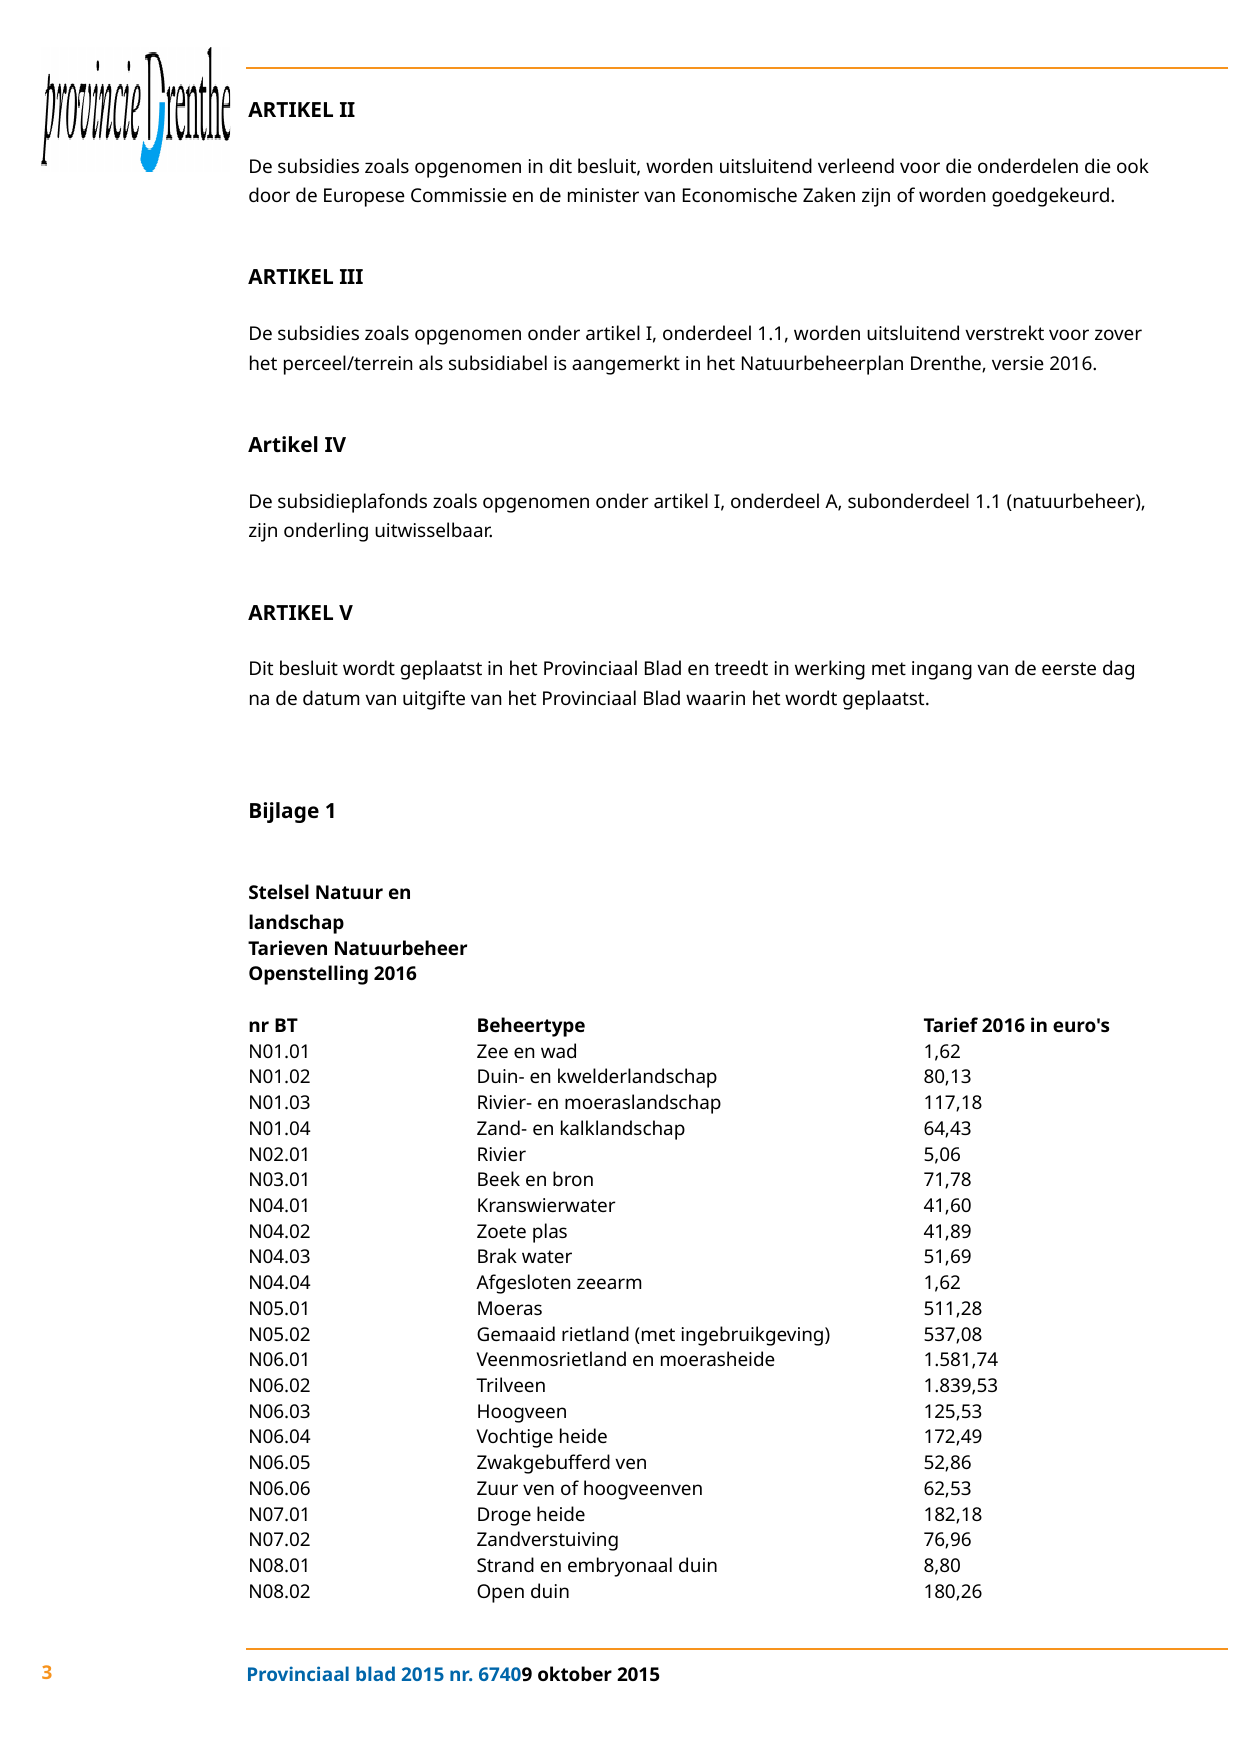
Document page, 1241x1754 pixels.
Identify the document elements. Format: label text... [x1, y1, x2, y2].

table_cell N06.05 [248, 1450, 476, 1475]
table_cell 537,08 [923, 1321, 1152, 1347]
text De subsidies zoals opgenomen onder artikel I, onderdeel 1.1, worden uitsluitend verstrekt voor zover het perceel/terrein als subsidiabel is aangemerkt in het Natuurbeheerplan Drenthe, versie 2016. [248, 320, 1152, 376]
table_cell N01.03 [248, 1089, 476, 1115]
table_cell 76,96 [923, 1527, 1152, 1552]
table_cell N01.04 [248, 1115, 476, 1141]
table_cell 180,26 [923, 1578, 1152, 1604]
table_cell [923, 986, 1152, 1012]
table_cell N06.03 [248, 1398, 476, 1424]
table_cell 52,86 [923, 1450, 1152, 1475]
table_cell Afgesloten zeearm [476, 1269, 923, 1295]
table_cell Duin- en kwelderlandschap [476, 1064, 923, 1089]
table_cell 1,62 [923, 1038, 1152, 1063]
text Bijlage 1 [248, 796, 1152, 824]
table_cell 62,53 [923, 1475, 1152, 1501]
table_cell Tarief 2016 in euro's [923, 1012, 1152, 1038]
table_cell N05.01 [248, 1295, 476, 1321]
table_cell [248, 986, 476, 1012]
table_cell N02.01 [248, 1141, 476, 1166]
table_cell 117,18 [923, 1089, 1152, 1115]
table_cell nr BT [248, 1012, 476, 1038]
table_cell Openstelling 2016 [248, 961, 476, 986]
text ARTIKEL II [248, 95, 1152, 123]
table_cell Tarieven Natuurbeheer [248, 935, 476, 961]
table_cell N07.01 [248, 1501, 476, 1527]
text Dit besluit wordt geplaatst in het Provinciaal Blad en treedt in werking met ingang van de eerste dag na de datum van uitgifte van het Provinciaal Blad waarin het wordt geplaatst. [248, 656, 1152, 711]
table_cell Open duin [476, 1578, 923, 1604]
table_cell Strand en embryonaal duin [476, 1553, 923, 1578]
table_cell N01.02 [248, 1064, 476, 1089]
text De subsidies zoals opgenomen in dit besluit, worden uitsluitend verleend voor die onderdelen die ook door de Europese Commissie en de minister van Economische Zaken zijn of worden goedgekeurd. [248, 153, 1152, 208]
table_cell Zand- en kalklandschap [476, 1115, 923, 1141]
table_cell Rivier [476, 1141, 923, 1166]
picture [41, 47, 231, 172]
table_cell N08.02 [248, 1578, 476, 1604]
table_cell Moeras [476, 1295, 923, 1321]
table_cell N06.04 [248, 1424, 476, 1449]
table_cell N06.02 [248, 1372, 476, 1398]
table_cell 71,78 [923, 1166, 1152, 1192]
table_cell 64,43 [923, 1115, 1152, 1141]
table_cell [476, 961, 923, 986]
table_cell 172,49 [923, 1424, 1152, 1449]
table_cell Hoogveen [476, 1398, 923, 1424]
table_cell 1.581,74 [923, 1347, 1152, 1372]
table_cell N04.04 [248, 1269, 476, 1295]
table_cell 125,53 [923, 1398, 1152, 1424]
table_cell N01.01 [248, 1038, 476, 1063]
text De subsidieplafonds zoals opgenomen onder artikel I, onderdeel A, subonderdeel 1.1 (natuurbeheer), zijn onderling uitwisselbaar. [248, 488, 1152, 543]
table_cell 1,62 [923, 1269, 1152, 1295]
text Artikel IV [248, 430, 1152, 458]
table_cell 1.839,53 [923, 1372, 1152, 1398]
table_cell Zandverstuiving [476, 1527, 923, 1552]
table_cell Trilveen [476, 1372, 923, 1398]
text ARTIKEL III [248, 262, 1152, 291]
table_cell 5,06 [923, 1141, 1152, 1166]
table_cell N06.01 [248, 1347, 476, 1372]
table_cell Zoete plas [476, 1218, 923, 1244]
table_cell 182,18 [923, 1501, 1152, 1527]
table_cell 41,89 [923, 1218, 1152, 1244]
table_header Stelsel Natuur en landschap [248, 880, 476, 935]
table_cell Vochtige heide [476, 1424, 923, 1449]
table_cell 511,28 [923, 1295, 1152, 1321]
table_cell Beheertype [476, 1012, 923, 1038]
table_cell Droge heide [476, 1501, 923, 1527]
table_cell [476, 986, 923, 1012]
table_cell Zwakgebufferd ven [476, 1450, 923, 1475]
table_cell Veenmosrietland en moerasheide [476, 1347, 923, 1372]
table_cell Beek en bron [476, 1166, 923, 1192]
table_cell 51,69 [923, 1244, 1152, 1269]
table_cell N03.01 [248, 1166, 476, 1192]
table_cell Zuur ven of hoogveenven [476, 1475, 923, 1501]
table_cell Gemaaid rietland (met ingebruikgeving) [476, 1321, 923, 1347]
table_cell N04.02 [248, 1218, 476, 1244]
table_cell Kranswierwater [476, 1192, 923, 1218]
table_cell [476, 935, 923, 961]
table_cell N05.02 [248, 1321, 476, 1347]
table_header [476, 880, 923, 935]
table_cell 80,13 [923, 1064, 1152, 1089]
table_cell N08.01 [248, 1553, 476, 1578]
table_cell N07.02 [248, 1527, 476, 1552]
text ARTIKEL V [248, 598, 1152, 626]
table_cell Rivier- en moeraslandschap [476, 1089, 923, 1115]
table_cell N04.01 [248, 1192, 476, 1218]
table_cell Zee en wad [476, 1038, 923, 1063]
table_cell N04.03 [248, 1244, 476, 1269]
table_cell 41,60 [923, 1192, 1152, 1218]
table_cell N06.06 [248, 1475, 476, 1501]
table_cell Brak water [476, 1244, 923, 1269]
table_cell 8,80 [923, 1553, 1152, 1578]
